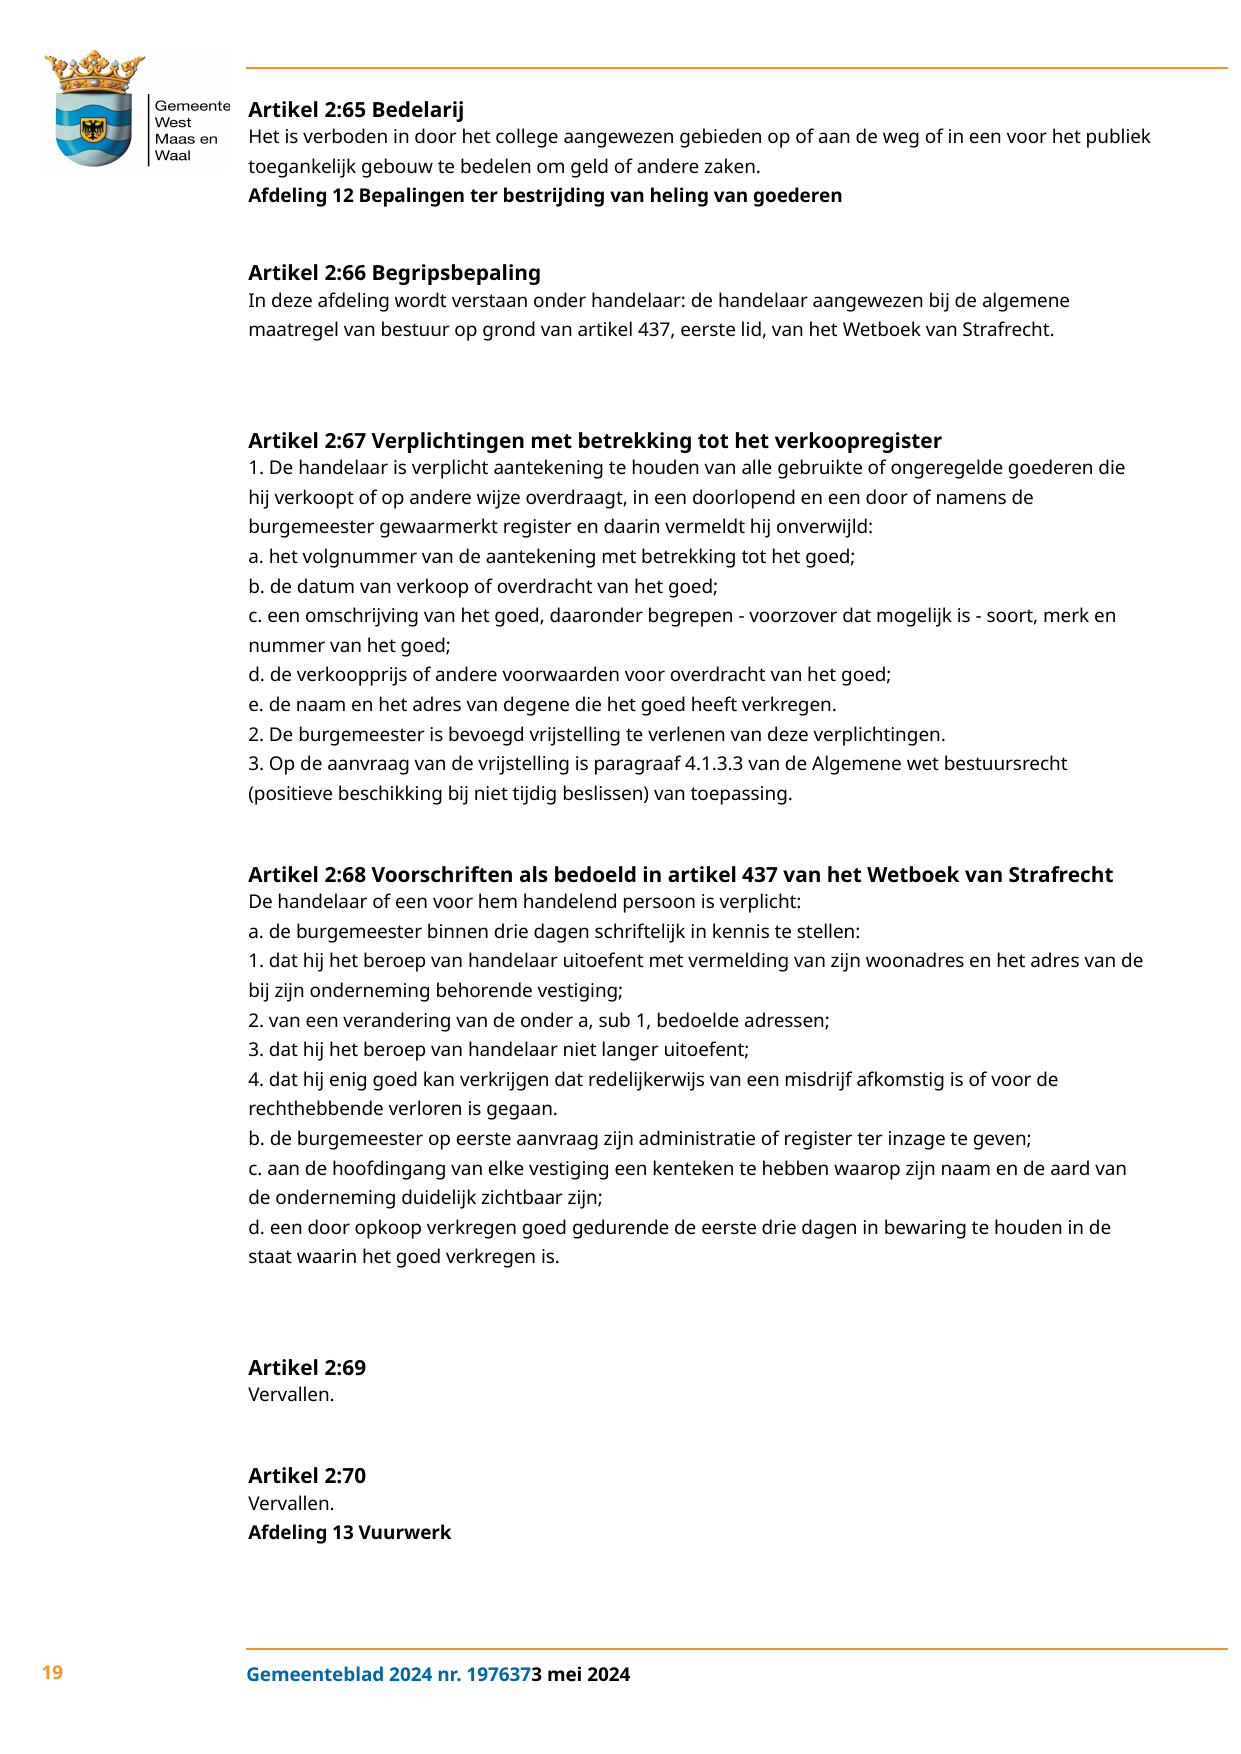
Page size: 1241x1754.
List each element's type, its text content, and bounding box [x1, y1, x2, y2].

text 2. De burgemeester is bevoegd vrijstelling te verlenen van deze verplichtingen. [248, 721, 1152, 747]
text 3. Op de aanvraag van de vrijstelling is paragraaf 4.1.3.3 van de Algemene wet bestuursrecht (positieve beschikking bij niet tijdig beslissen) van toepassing. [248, 750, 1152, 806]
text d. een door opkoop verkregen goed gedurende de eerste drie dagen in bewaring te houden in de staat waarin het goed verkregen is. [248, 1214, 1152, 1269]
text Artikel 2:69 [248, 1353, 1152, 1381]
text 2. van een verandering van de onder a, sub 1, bedoelde adressen; [248, 1007, 1152, 1032]
text c. aan de hoofdingang van elke vestiging een kenteken te hebben waarop zijn naam en de aard van de onderneming duidelijk zichtbaar zijn; [248, 1155, 1152, 1210]
text Vervallen. [248, 1381, 1152, 1407]
text c. een omschrijving van het goed, daaronder begrepen - voorzover dat mogelijk is - soort, merk en nummer van het goed; [248, 602, 1152, 658]
text 3. dat hij het beroep van handelaar niet langer uitoefent; [248, 1036, 1152, 1062]
text d. de verkoopprijs of andere voorwaarden voor overdracht van het goed; [248, 662, 1152, 687]
text a. de burgemeester binnen drie dagen schriftelijk in kennis te stellen: [248, 918, 1152, 944]
text 4. dat hij enig goed kan verkrijgen dat redelijkerwijs van een misdrijf afkomstig is of voor de rechthebbende verloren is gegaan. [248, 1066, 1152, 1121]
text In deze afdeling wordt verstaan onder handelaar: de handelaar aangewezen bij de algemene maatregel van bestuur op grond van artikel 437, eerste lid, van het Wetboek van Strafrecht. [248, 287, 1152, 342]
text a. het volgnummer van de aantekening met betrekking tot het goed; [248, 543, 1152, 569]
text Vervallen. [248, 1490, 1152, 1516]
text b. de datum van verkoop of overdracht van het goed; [248, 573, 1152, 599]
text 1. De handelaar is verplicht aantekening te houden van alle gebruikte of ongeregelde goederen die hij verkoopt of op andere wijze overdraagt, in een doorlopend en een door of namens de burgemeester gewaarmerkt register en daarin vermeldt hij onverwijld: [248, 454, 1152, 539]
text Artikel 2:68 Voorschriften als bedoeld in artikel 437 van het Wetboek van Strafrecht [248, 860, 1152, 888]
text Het is verboden in door het college aangewezen gebieden op of aan de weg of in een voor het publiek toegankelijk gebouw te bedelen om geld of andere zaken. [248, 123, 1152, 178]
text Afdeling 13 Vuurwerk [248, 1519, 1152, 1545]
text e. de naam en het adres van degene die het goed heeft verkregen. [248, 691, 1152, 717]
text Artikel 2:70 [248, 1461, 1152, 1490]
text Artikel 2:65 Bedelarij [248, 95, 1152, 123]
text 1. dat hij het beroep van handelaar uitoefent met vermelding van zijn woonadres en het adres van de bij zijn onderneming behorende vestiging; [248, 948, 1152, 1003]
picture [41, 47, 231, 172]
text b. de burgemeester op eerste aanvraag zijn administratie of register ter inzage te geven; [248, 1125, 1152, 1151]
text De handelaar of een voor hem handelend persoon is verplicht: [248, 888, 1152, 914]
text Artikel 2:66 Begripsbepaling [248, 258, 1152, 287]
text Artikel 2:67 Verplichtingen met betrekking tot het verkoopregister [248, 426, 1152, 454]
text Afdeling 12 Bepalingen ter bestrijding van heling van goederen [248, 182, 1152, 208]
